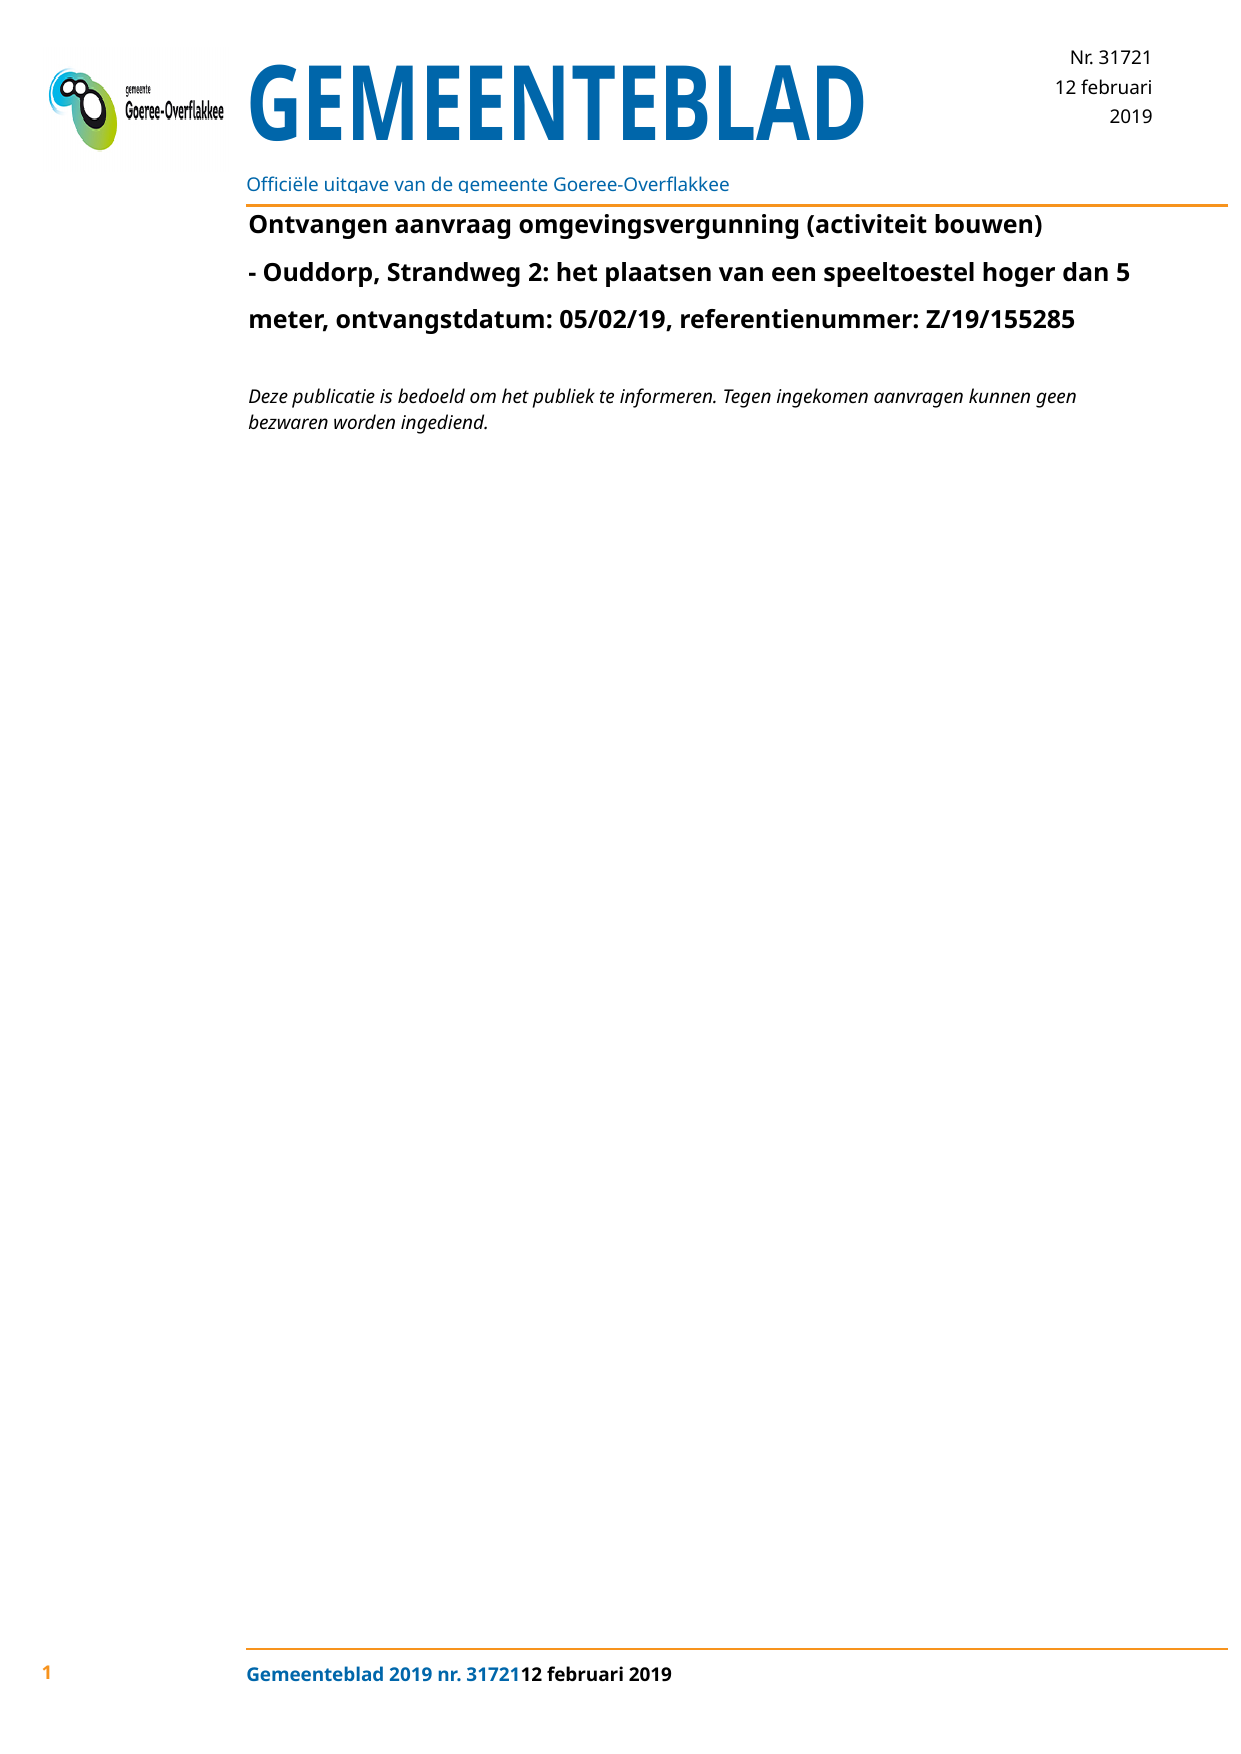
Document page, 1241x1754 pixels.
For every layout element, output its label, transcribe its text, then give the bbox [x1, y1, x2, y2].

picture [41, 47, 231, 172]
text Deze publicatie is bedoeld om het publiek te informeren. Tegen ingekomen aanvragen kunnen geen bezwaren worden ingediend. [248, 384, 1152, 435]
text Ontvangen aanvraag omgevingsvergunning (activiteit bouwen) - Ouddorp, Strandweg 2: het plaatsen van een speeltoestel hoger dan 5 meter, ontvangstdatum: 05/02/19, referentienummer: Z/19/155285 [248, 207, 1152, 336]
